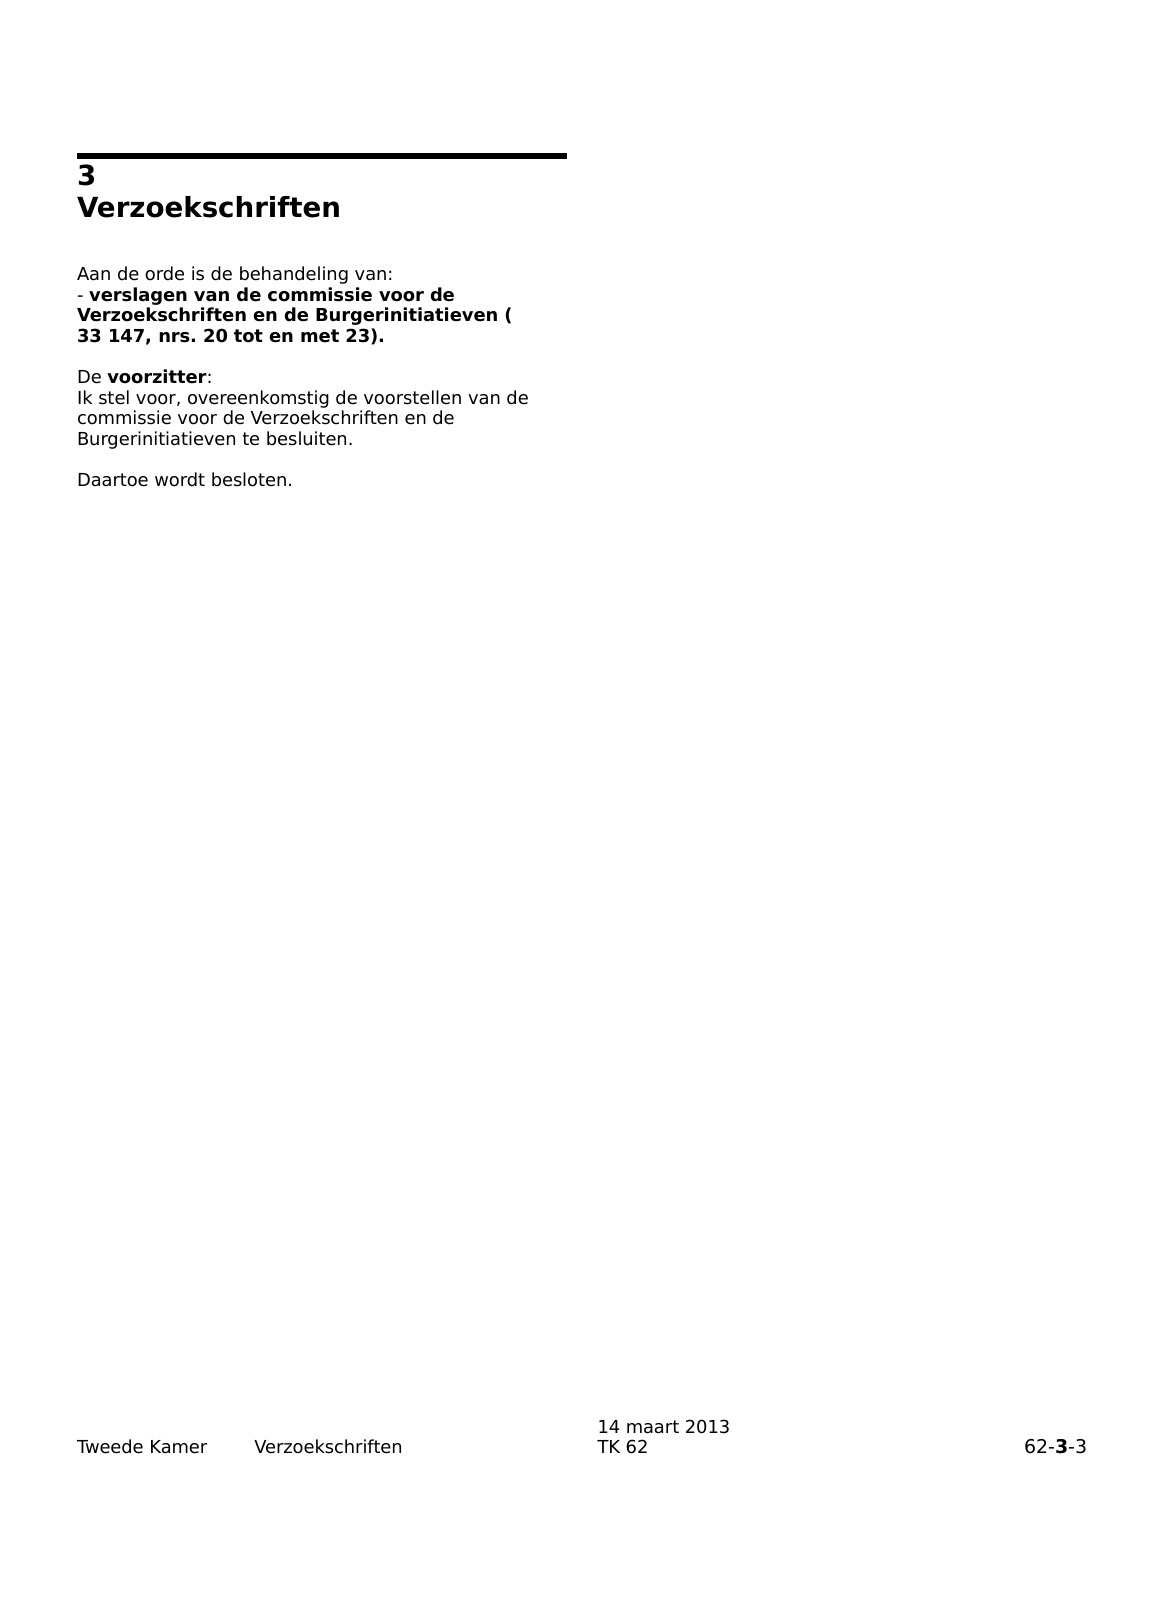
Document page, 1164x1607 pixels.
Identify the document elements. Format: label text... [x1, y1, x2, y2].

title 3 Verzoekschriften [77, 159, 567, 224]
text Daartoe wordt besloten. [77, 470, 567, 490]
text - verslagen van de commissie voor de Verzoekschriften en de Burgerinitiatieven ( 33 147, nrs. 20 tot en met 23). [77, 284, 567, 347]
text De voorzitter: [77, 367, 567, 387]
text Ik stel voor, overeenkomstig de voorstellen van de commissie voor de Verzoekschriften en de Burgerinitiatieven te besluiten. [77, 387, 567, 450]
text Aan de orde is de behandeling van: [77, 264, 567, 284]
